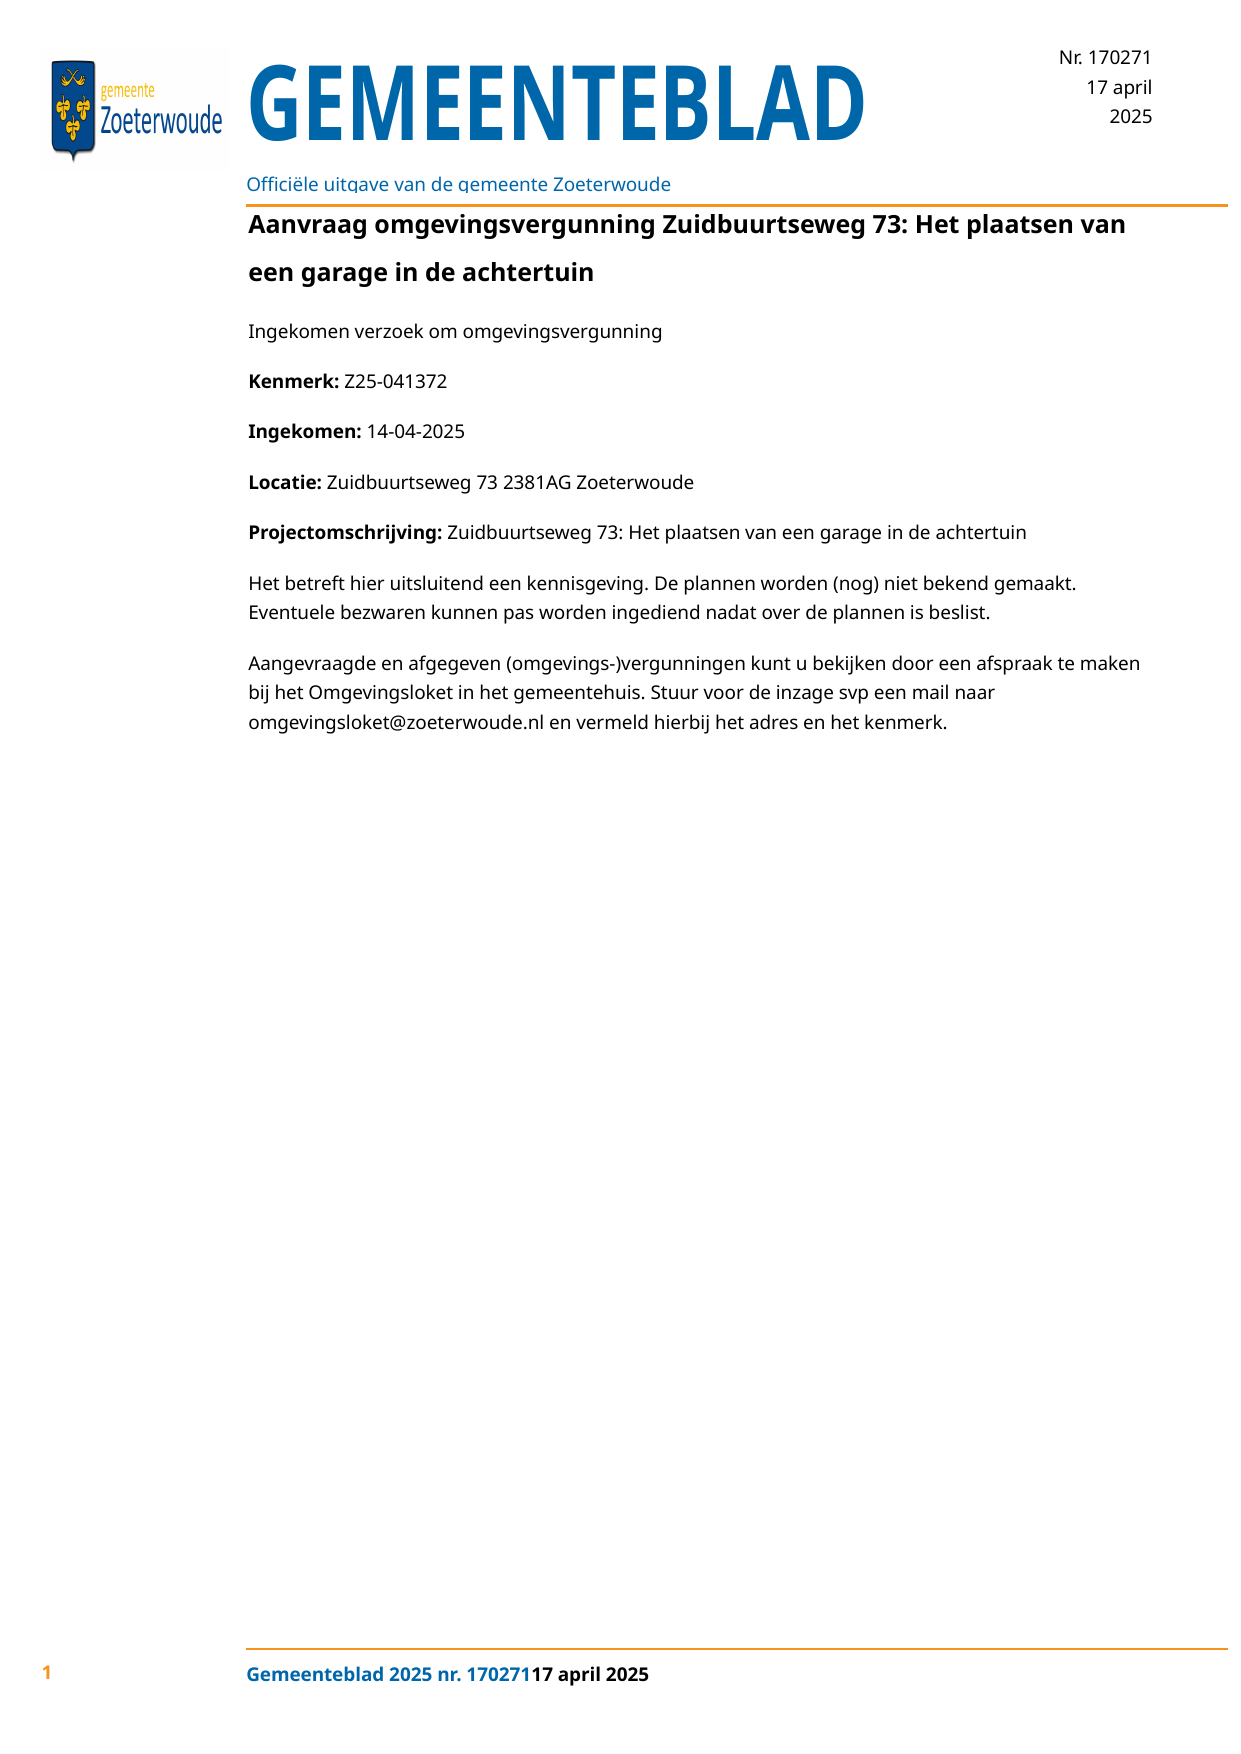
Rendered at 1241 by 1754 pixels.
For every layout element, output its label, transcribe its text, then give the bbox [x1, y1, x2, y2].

text Ingekomen verzoek om omgevingsvergunning [248, 318, 1152, 344]
text Aanvraag omgevingsvergunning Zuidbuurtseweg 73: Het plaatsen van een garage in de achtertuin [248, 207, 1152, 288]
text Aangevraagde en afgegeven (omgevings-)vergunningen kunt u bekijken door een afspraak te maken bij het Omgevingsloket in het gemeentehuis. Stuur voor de inzage svp een mail naar omgevingsloket@zoeterwoude.nl en vermeld hierbij het adres en het kenmerk. [248, 650, 1152, 735]
text Projectomschrijving: Zuidbuurtseweg 73: Het plaatsen van een garage in de achtertuin [248, 519, 1152, 545]
text Locatie: Zuidbuurtseweg 73 2381AG Zoeterwoude [248, 469, 1152, 495]
picture [41, 47, 231, 172]
text Ingekomen: 14-04-2025 [248, 419, 1152, 444]
text Het betreft hier uitsluitend een kennisgeving. De plannen worden (nog) niet bekend gemaakt. Eventuele bezwaren kunnen pas worden ingediend nadat over de plannen is beslist. [248, 570, 1152, 625]
text Kenmerk: Z25-041372 [248, 368, 1152, 394]
